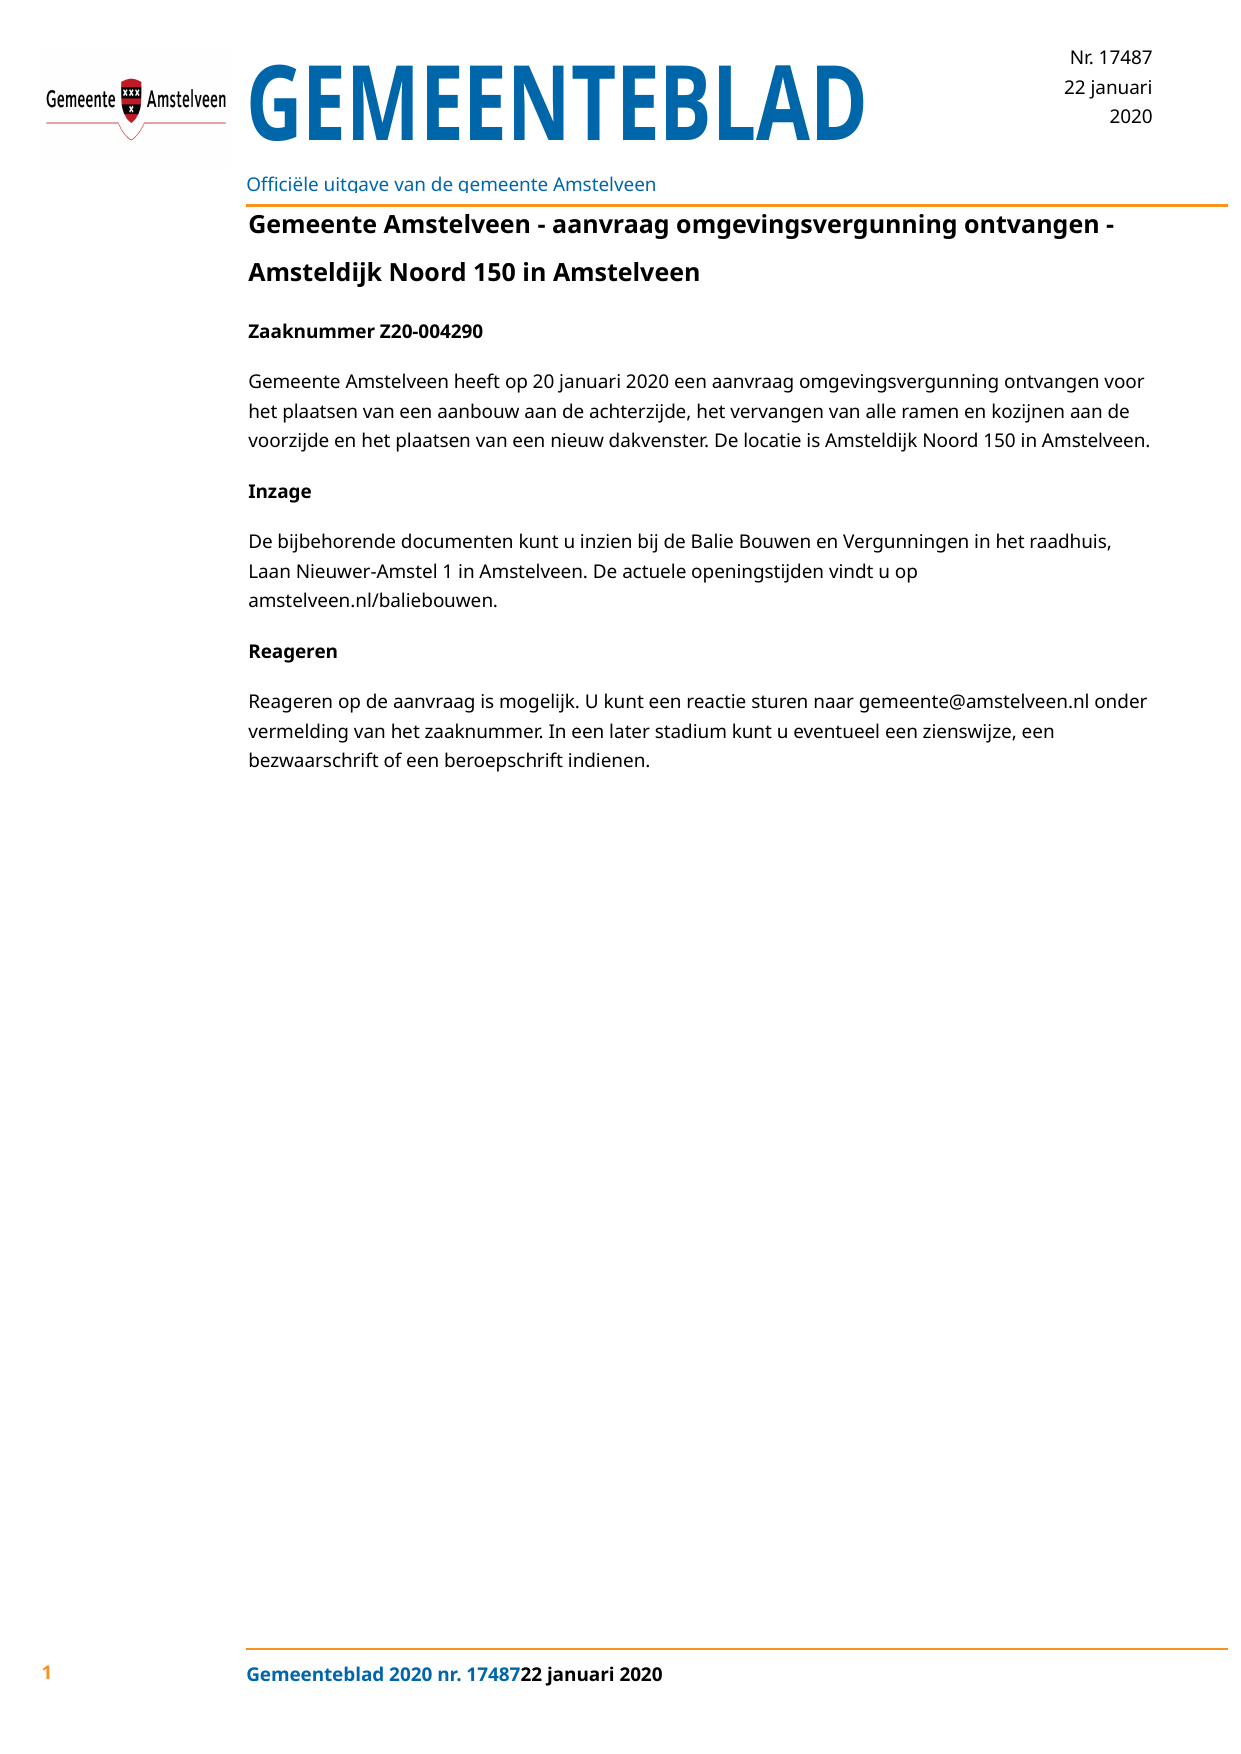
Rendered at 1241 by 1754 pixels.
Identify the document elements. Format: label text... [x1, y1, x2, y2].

text Reageren op de aanvraag is mogelijk. U kunt een reactie sturen naar gemeente@amstelveen.nl onder vermelding van het zaaknummer. In een later stadium kunt u eventueel een zienswijze, een bezwaarschrift of een beroepschrift indienen. [248, 688, 1152, 773]
text Zaaknummer Z20-004290 [248, 318, 1152, 344]
text Gemeente Amstelveen heeft op 20 januari 2020 een aanvraag omgevingsvergunning ontvangen voor het plaatsen van een aanbouw aan de achterzijde, het vervangen van alle ramen en kozijnen aan de voorzijde en het plaatsen van een nieuw dakvenster. De locatie is Amsteldijk Noord 150 in Amstelveen. [248, 368, 1152, 453]
text Inzage [248, 478, 1152, 504]
text De bijbehorende documenten kunt u inzien bij de Balie Bouwen en Vergunningen in het raadhuis, Laan Nieuwer-Amstel 1 in Amstelveen. De actuele openingstijden vindt u op amstelveen.nl/baliebouwen. [248, 528, 1152, 613]
text Reageren [248, 638, 1152, 664]
text Gemeente Amstelveen - aanvraag omgevingsvergunning ontvangen - Amsteldijk Noord 150 in Amstelveen [248, 207, 1152, 288]
picture [41, 47, 231, 172]
